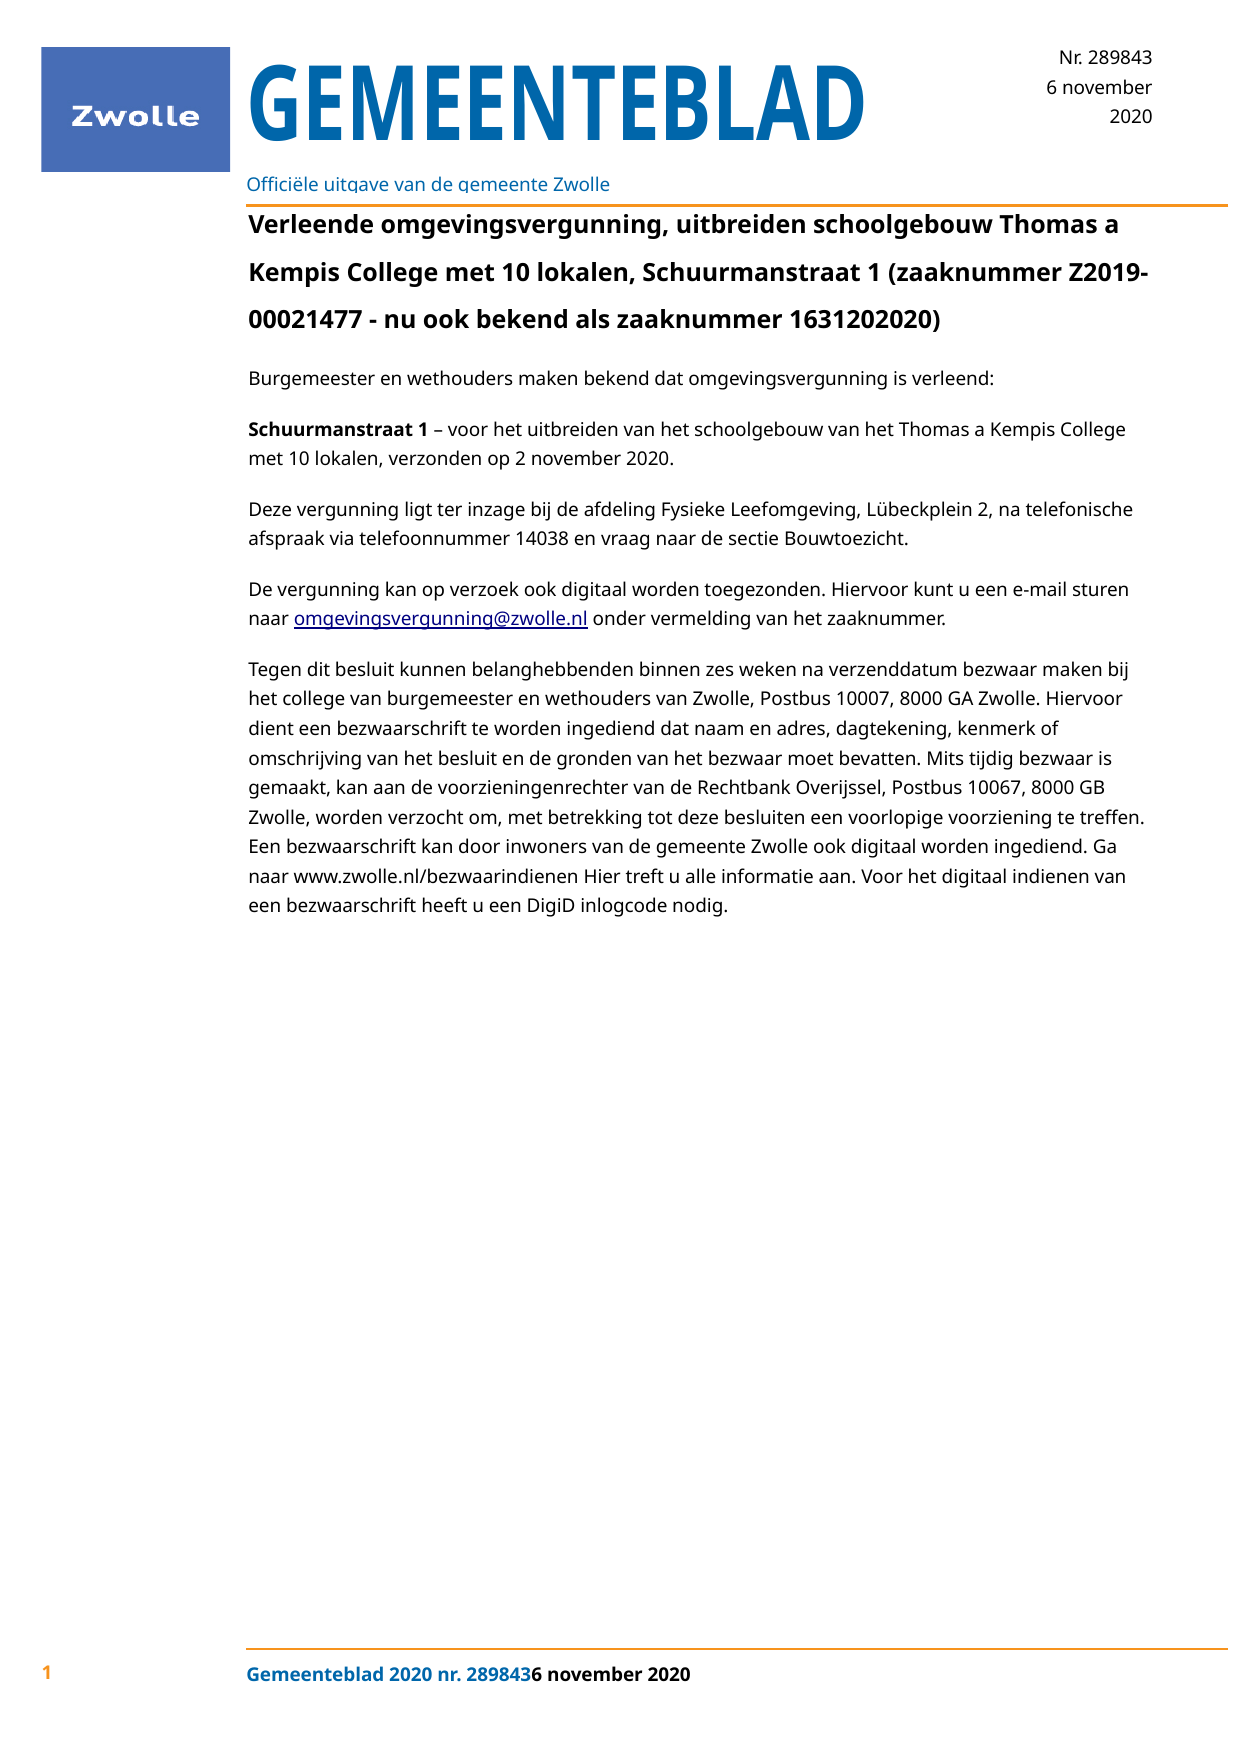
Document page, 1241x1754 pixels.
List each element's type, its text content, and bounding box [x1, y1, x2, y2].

text Schuurmanstraat 1 – voor het uitbreiden van het schoolgebouw van het Thomas a Kempis College met 10 lokalen, verzonden op 2 november 2020. [248, 416, 1152, 471]
text De vergunning kan op verzoek ook digitaal worden toegezonden. Hiervoor kunt u een e-mail sturen naar omgevingsvergunning@zwolle.nl onder vermelding van het zaaknummer. [248, 576, 1152, 631]
text Verleende omgevingsvergunning, uitbreiden schoolgebouw Thomas a Kempis College met 10 lokalen, Schuurmanstraat 1 (zaaknummer Z2019-00021477 - nu ook bekend als zaaknummer 1631202020) [248, 207, 1152, 336]
picture [41, 47, 231, 172]
text Deze vergunning ligt ter inzage bij de afdeling Fysieke Leefomgeving, Lübeckplein 2, na telefonische afspraak via telefoonnummer 14038 en vraag naar de sectie Bouwtoezicht. [248, 496, 1152, 551]
text Burgemeester en wethouders maken bekend dat omgevingsvergunning is verleend: [248, 366, 1152, 391]
text Tegen dit besluit kunnen belanghebbenden binnen zes weken na verzenddatum bezwaar maken bij het college van burgemeester en wethouders van Zwolle, Postbus 10007, 8000 GA Zwolle. Hiervoor dient een bezwaarschrift te worden ingediend dat naam en adres, dagtekening, kenmerk of omschrijving van het besluit en de gronden van het bezwaar moet bevatten. Mits tijdig bezwaar is gemaakt, kan aan de voorzieningenrechter van de Rechtbank Overijssel, Postbus 10067, 8000 GB Zwolle, worden verzocht om, met betrekking tot deze besluiten een voorlopige voorziening te treffen. Een bezwaarschrift kan door inwoners van de gemeente Zwolle ook digitaal worden ingediend. Ga naar www.zwolle.nl/bezwaarindienen Hier treft u alle informatie aan. Voor het digitaal indienen van een bezwaarschrift heeft u een DigiD inlogcode nodig. [248, 656, 1152, 918]
